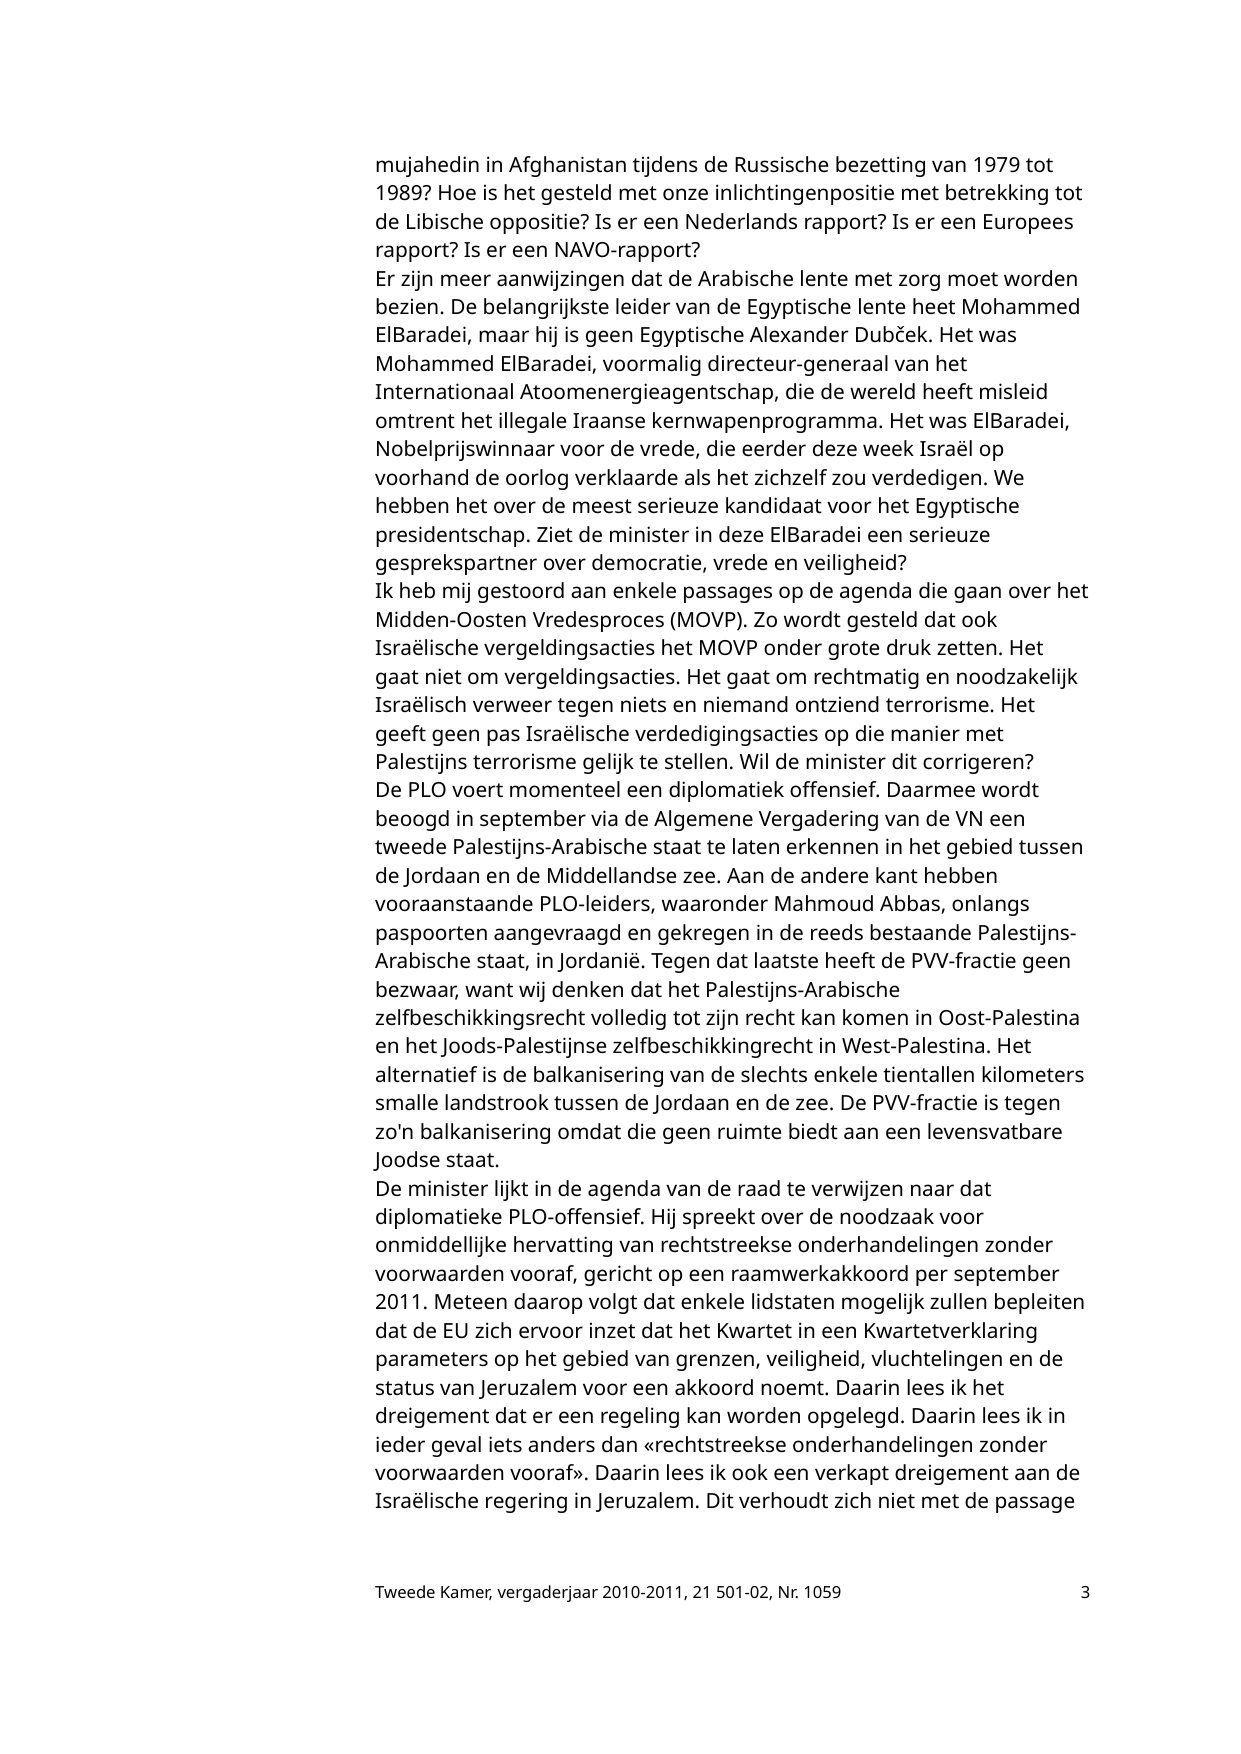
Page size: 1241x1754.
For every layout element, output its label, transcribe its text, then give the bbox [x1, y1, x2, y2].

text Ik heb mij gestoord aan enkele passages op de agenda die gaan over het Midden-Oosten Vredesproces (MOVP). Zo wordt gesteld dat ook Israëlische vergeldingsacties het MOVP onder grote druk zetten. Het gaat niet om vergeldingsacties. Het gaat om rechtmatig en noodzakelijk Israëlisch verweer tegen niets en niemand ontziend terrorisme. Het geeft geen pas Israëlische verdedigingsacties op die manier met Palestijns terrorisme gelijk te stellen. Wil de minister dit corrigeren? [375, 577, 1090, 776]
text Er zijn meer aanwijzingen dat de Arabische lente met zorg moet worden bezien. De belangrijkste leider van de Egyptische lente heet Mohammed ElBaradei, maar hij is geen Egyptische Alexander Dubček. Het was Mohammed ElBaradei, voormalig directeur-generaal van het Internationaal Atoomenergieagentschap, die de wereld heeft misleid omtrent het illegale Iraanse kernwapenprogramma. Het was ElBaradei, Nobelprijswinnaar voor de vrede, die eerder deze week Israël op voorhand de oorlog verklaarde als het zichzelf zou verdedigen. We hebben het over de meest serieuze kandidaat voor het Egyptische presidentschap. Ziet de minister in deze ElBaradei een serieuze gesprekspartner over democratie, vrede en veiligheid? [375, 264, 1090, 577]
text mujahedin in Afghanistan tijdens de Russische bezetting van 1979 tot 1989? Hoe is het gesteld met onze inlichtingenpositie met betrekking tot de Libische oppositie? Is er een Nederlands rapport? Is er een Europees rapport? Is er een NAVO-rapport? [375, 150, 1090, 264]
text De minister lijkt in de agenda van de raad te verwijzen naar dat diplomatieke PLO-offensief. Hij spreekt over de noodzaak voor onmiddellijke hervatting van rechtstreekse onderhandelingen zonder voorwaarden vooraf, gericht op een raamwerkakkoord per september 2011. Meteen daarop volgt dat enkele lidstaten mogelijk zullen bepleiten dat de EU zich ervoor inzet dat het Kwartet in een Kwartetverklaring parameters op het gebied van grenzen, veiligheid, vluchtelingen en de status van Jeruzalem voor een akkoord noemt. Daarin lees ik het dreigement dat er een regeling kan worden opgelegd. Daarin lees ik in ieder geval iets anders dan «rechtstreekse onderhandelingen zonder voorwaarden vooraf». Daarin lees ik ook een verkapt dreigement aan de Israëlische regering in Jeruzalem. Dit verhoudt zich niet met de passage [375, 1174, 1090, 1515]
text De PLO voert momenteel een diplomatiek offensief. Daarmee wordt beoogd in september via de Algemene Vergadering van de VN een tweede Palestijns-Arabische staat te laten erkennen in het gebied tussen de Jordaan en de Middellandse zee. Aan de andere kant hebben vooraanstaande PLO-leiders, waaronder Mahmoud Abbas, onlangs paspoorten aangevraagd en gekregen in de reeds bestaande Palestijns-Arabische staat, in Jordanië. Tegen dat laatste heeft de PVV-fractie geen bezwaar, want wij denken dat het Palestijns-Arabische zelfbeschikkingsrecht volledig tot zijn recht kan komen in Oost-Palestina en het Joods-Palestijnse zelfbeschikkingrecht in West-Palestina. Het alternatief is de balkanisering van de slechts enkele tientallen kilometers smalle landstrook tussen de Jordaan en de zee. De PVV-fractie is tegen zo'n balkanisering omdat die geen ruimte biedt aan een levensvatbare Joodse staat. [375, 776, 1090, 1174]
